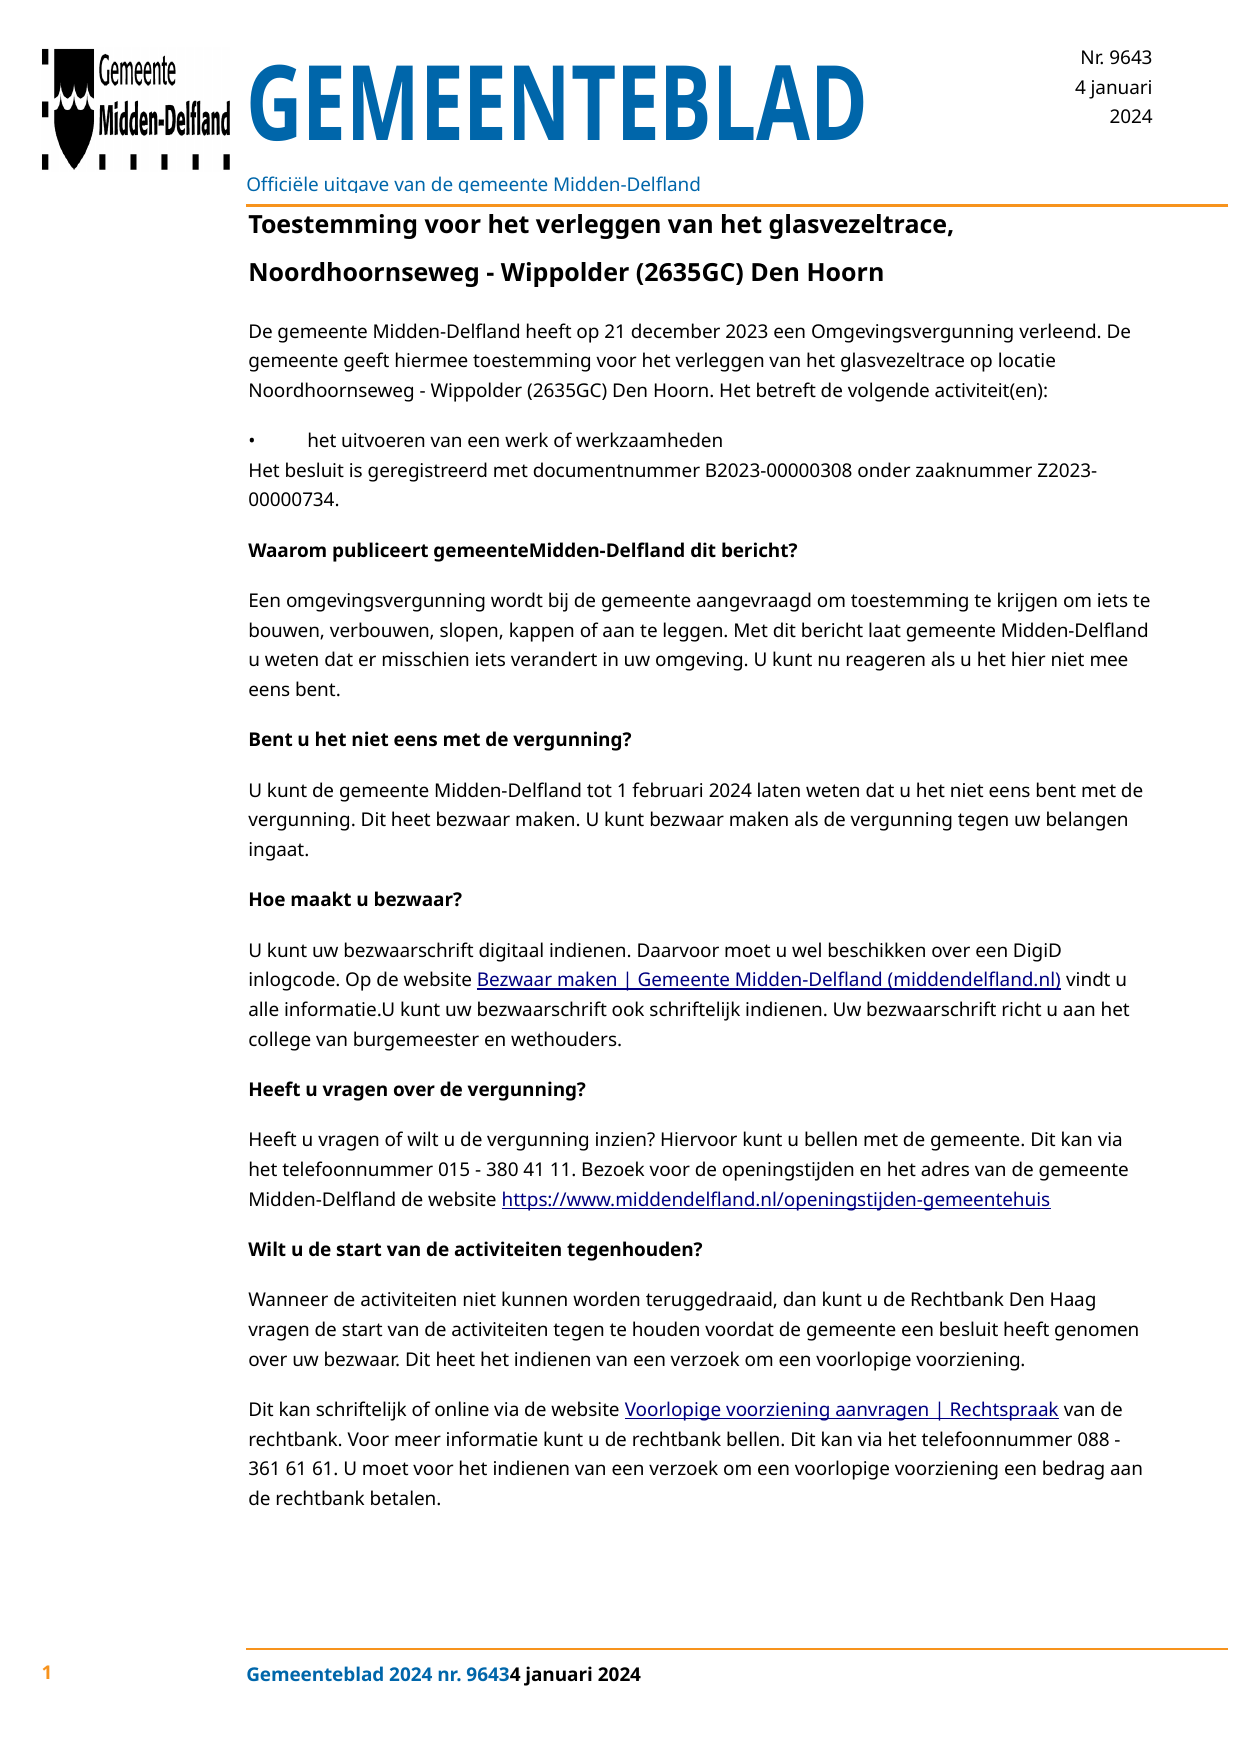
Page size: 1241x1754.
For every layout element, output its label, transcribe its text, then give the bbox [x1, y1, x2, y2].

text U kunt de gemeente Midden-Delfland tot 1 februari 2024 laten weten dat u het niet eens bent met de vergunning. Dit heet bezwaar maken. U kunt bezwaar maken als de vergunning tegen uw belangen ingaat. [248, 777, 1152, 862]
text Heeft u vragen over de vergunning? [248, 1076, 1152, 1102]
picture [41, 47, 231, 172]
text Bent u het niet eens met de vergunning? [248, 727, 1152, 752]
text Hoe maakt u bezwaar? [248, 887, 1152, 912]
text Toestemming voor het verleggen van het glasvezeltrace, Noordhoornseweg - Wippolder (2635GC) Den Hoorn [248, 207, 1152, 288]
text Het besluit is geregistreerd met documentnummer B2023-00000308 onder zaaknummer Z2023-00000734. [248, 457, 1152, 512]
list het uitvoeren van een werk of werkzaamheden [248, 427, 1152, 453]
text De gemeente Midden-Delfland heeft op 21 december 2023 een Omgevingsvergunning verleend. De gemeente geeft hiermee toestemming voor het verleggen van het glasvezeltrace op locatie Noordhoornseweg - Wippolder (2635GC) Den Hoorn. Het betreft de volgende activiteit(en): [248, 318, 1152, 403]
text Een omgevingsvergunning wordt bij de gemeente aangevraagd om toestemming te krijgen om iets te bouwen, verbouwen, slopen, kappen of aan te leggen. Met dit bericht laat gemeente Midden-Delfland u weten dat er misschien iets verandert in uw omgeving. U kunt nu reageren als u het hier niet mee eens bent. [248, 587, 1152, 702]
text Heeft u vragen of wilt u de vergunning inzien? Hiervoor kunt u bellen met de gemeente. Dit kan via het telefoonnummer 015 - 380 41 11. Bezoek voor de openingstijden en het adres van de gemeente Midden-Delfland de website https://www.middendelfland.nl/openingstijden-gemeentehuis [248, 1127, 1152, 1212]
text Waarom publiceert gemeenteMidden-Delfland dit bericht? [248, 537, 1152, 563]
text U kunt uw bezwaarschrift digitaal indienen. Daarvoor moet u wel beschikken over een DigiD inlogcode. Op de website Bezwaar maken | Gemeente Midden-Delfland (middendelfland.nl) vindt u alle informatie.U kunt uw bezwaarschrift ook schriftelijk indienen. Uw bezwaarschrift richt u aan het college van burgemeester en wethouders. [248, 937, 1152, 1052]
text Wanneer de activiteiten niet kunnen worden teruggedraaid, dan kunt u de Rechtbank Den Haag vragen de start van de activiteiten tegen te houden voordat de gemeente een besluit heeft genomen over uw bezwaar. Dit heet het indienen van een verzoek om een voorlopige voorziening. [248, 1287, 1152, 1372]
text Dit kan schriftelijk of online via de website Voorlopige voorziening aanvragen | Rechtspraak van de rechtbank. Voor meer informatie kunt u de rechtbank bellen. Dit kan via het telefoonnummer 088 - 361 61 61. U moet voor het indienen van een verzoek om een voorlopige voorziening een bedrag aan de rechtbank betalen. [248, 1396, 1152, 1511]
text Wilt u de start van de activiteiten tegenhouden? [248, 1236, 1152, 1262]
